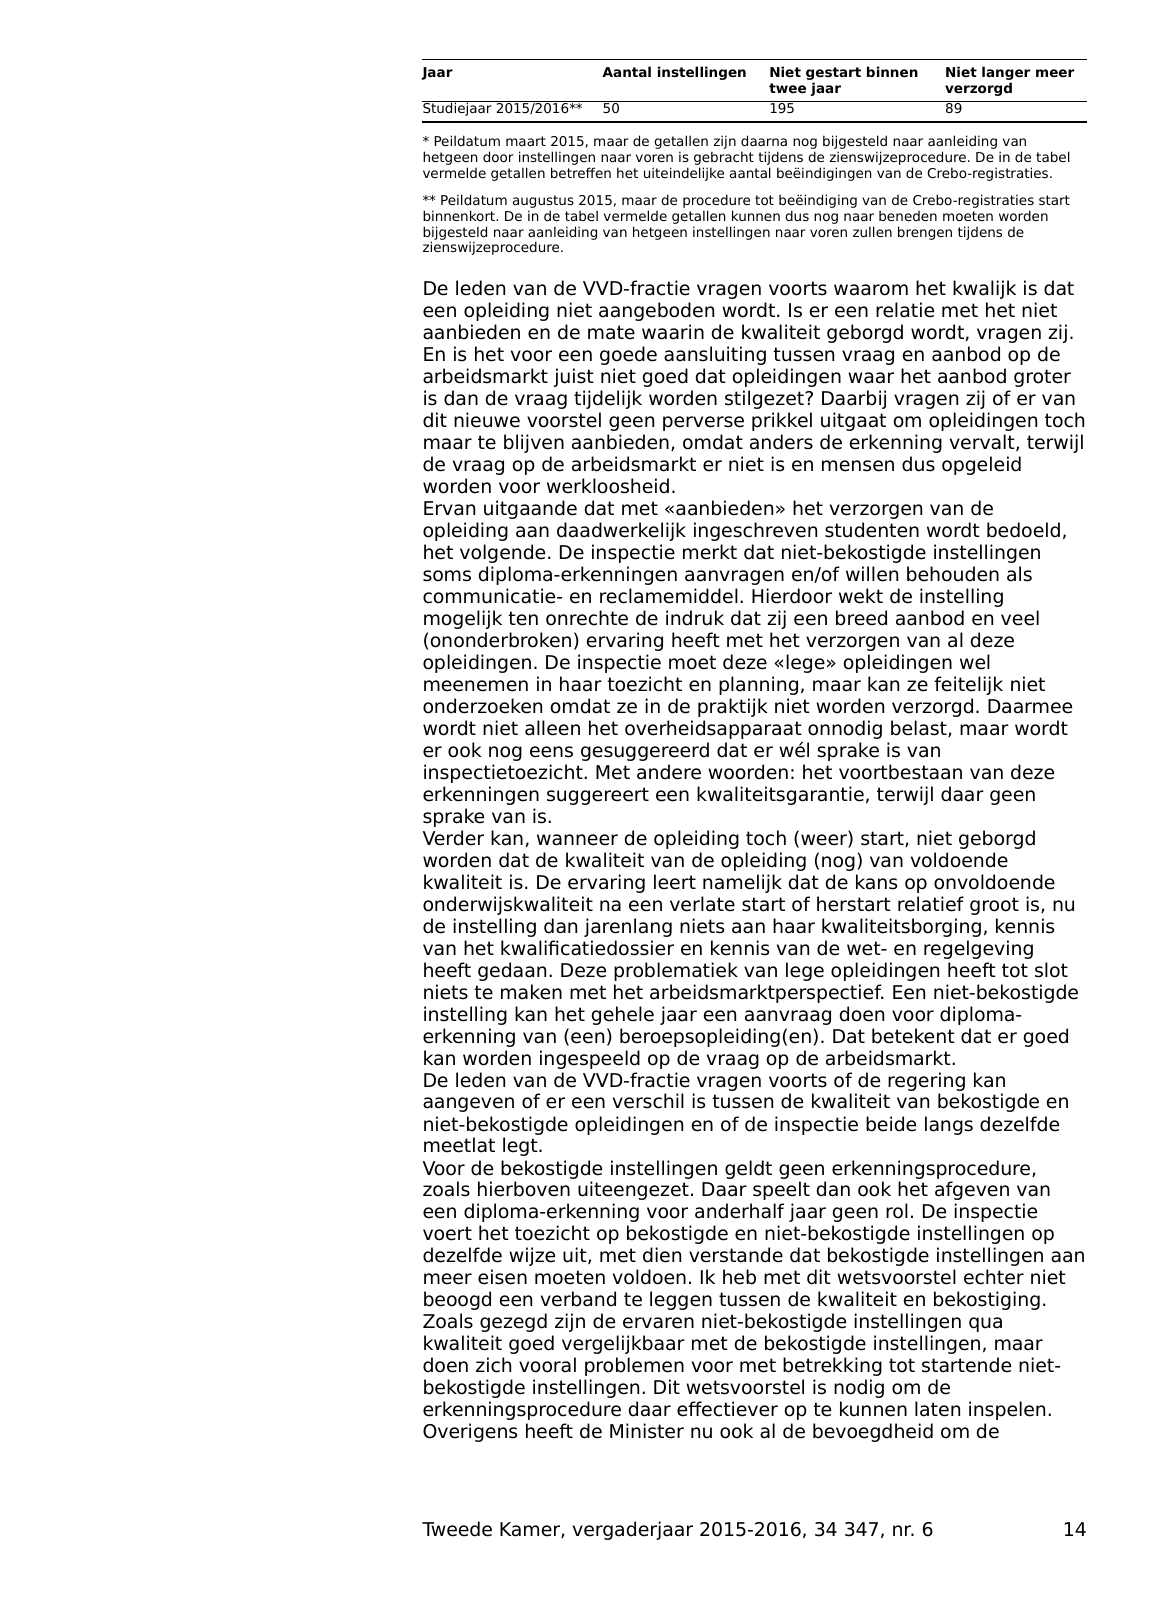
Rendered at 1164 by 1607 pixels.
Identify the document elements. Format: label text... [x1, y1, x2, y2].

text De leden van de VVD-fractie vragen voorts of de regering kan aangeven of er een verschil is tussen de kwaliteit van bekostigde en niet-bekostigde opleidingen en of de inspectie beide langs dezelfde meetlat legt. [422, 1069, 1087, 1157]
text Voor de bekostigde instellingen geldt geen erkenningsprocedure, zoals hierboven uiteengezet. Daar speelt dan ook het afgeven van een diploma-erkenning voor anderhalf jaar geen rol. De inspectie voert het toezicht op bekostigde en niet-bekostigde instellingen op dezelfde wijze uit, met dien verstande dat bekostigde instellingen aan meer eisen moeten voldoen. Ik heb met dit wetsvoorstel echter niet beoogd een verband te leggen tussen de kwaliteit en bekostiging. Zoals gezegd zijn de ervaren niet-bekostigde instellingen qua kwaliteit goed vergelijkbaar met de bekostigde instellingen, maar doen zich vooral problemen voor met betrekking tot startende niet-bekostigde instellingen. Dit wetsvoorstel is nodig om de erkenningsprocedure daar effectiever op te kunnen laten inspelen. Overigens heeft de Minister nu ook al de bevoegdheid om de [422, 1157, 1087, 1443]
table_header Niet gestart binnen twee jaar [763, 60, 939, 101]
table_cell * Peildatum maart 2015, maar de getallen zijn daarna nog bijgesteld naar aanleiding van hetgeen door instellingen naar voren is gebracht tijdens de zienswijzeprocedure. De in de tabel vermelde getallen betreffen het uiteindelijke aantal beëindigingen van de Crebo-registraties. ** Peildatum augustus 2015, maar de procedure tot beëindiging van de Crebo-registraties start binnenkort. De in de tabel vermelde getallen kunnen dus nog naar beneden moeten worden bijgesteld naar aanleiding van hetgeen instellingen naar voren zullen brengen tijdens de zienswijzeprocedure. [422, 123, 1087, 256]
table_header Niet langer meer verzorgd [939, 60, 1087, 101]
text Ervan uitgaande dat met «aanbieden» het verzorgen van de opleiding aan daadwerkelijk ingeschreven studenten wordt bedoeld, het volgende. De inspectie merkt dat niet-bekostigde instellingen soms diploma-erkenningen aanvragen en/of willen behouden als communicatie- en reclamemiddel. Hierdoor wekt de instelling mogelijk ten onrechte de indruk dat zij een breed aanbod en veel (ononderbroken) ervaring heeft met het verzorgen van al deze opleidingen. De inspectie moet deze «lege» opleidingen wel meenemen in haar toezicht en planning, maar kan ze feitelijk niet onderzoeken omdat ze in de praktijk niet worden verzorgd. Daarmee wordt niet alleen het overheidsapparaat onnodig belast, maar wordt er ook nog eens gesuggereerd dat er wél sprake is van inspectietoezicht. Met andere woorden: het voortbestaan van deze erkenningen suggereert een kwaliteitsgarantie, terwijl daar geen sprake van is. [422, 498, 1087, 828]
text De leden van de VVD-fractie vragen voorts waarom het kwalijk is dat een opleiding niet aangeboden wordt. Is er een relatie met het niet aanbieden en de mate waarin de kwaliteit geborgd wordt, vragen zij. En is het voor een goede aansluiting tussen vraag en aanbod op de arbeidsmarkt juist niet goed dat opleidingen waar het aanbod groter is dan de vraag tijdelijk worden stilgezet? Daarbij vragen zij of er van dit nieuwe voorstel geen perverse prikkel uitgaat om opleidingen toch maar te blijven aanbieden, omdat anders de erkenning vervalt, terwijl de vraag op de arbeidsmarkt er niet is en mensen dus opgeleid worden voor werkloosheid. [422, 278, 1087, 498]
table_header Aantal instellingen [596, 60, 763, 101]
text Verder kan, wanneer de opleiding toch (weer) start, niet geborgd worden dat de kwaliteit van de opleiding (nog) van voldoende kwaliteit is. De ervaring leert namelijk dat de kans op onvoldoende onderwijskwaliteit na een verlate start of herstart relatief groot is, nu de instelling dan jarenlang niets aan haar kwaliteitsborging, kennis van het kwalificatiedossier en kennis van de wet- en regelgeving heeft gedaan. Deze problematiek van lege opleidingen heeft tot slot niets te maken met het arbeidsmarktperspectief. Een niet-bekostigde instelling kan het gehele jaar een aanvraag doen voor diploma-erkenning van (een) beroepsopleiding(en). Dat betekent dat er goed kan worden ingespeeld op de vraag op de arbeidsmarkt. [422, 828, 1087, 1069]
table_cell 89 [939, 102, 1087, 121]
table_header Jaar [422, 60, 596, 101]
table_cell 195 [763, 102, 939, 121]
table_cell 50 [596, 102, 763, 121]
table_cell Studiejaar 2015/2016** [422, 102, 596, 121]
